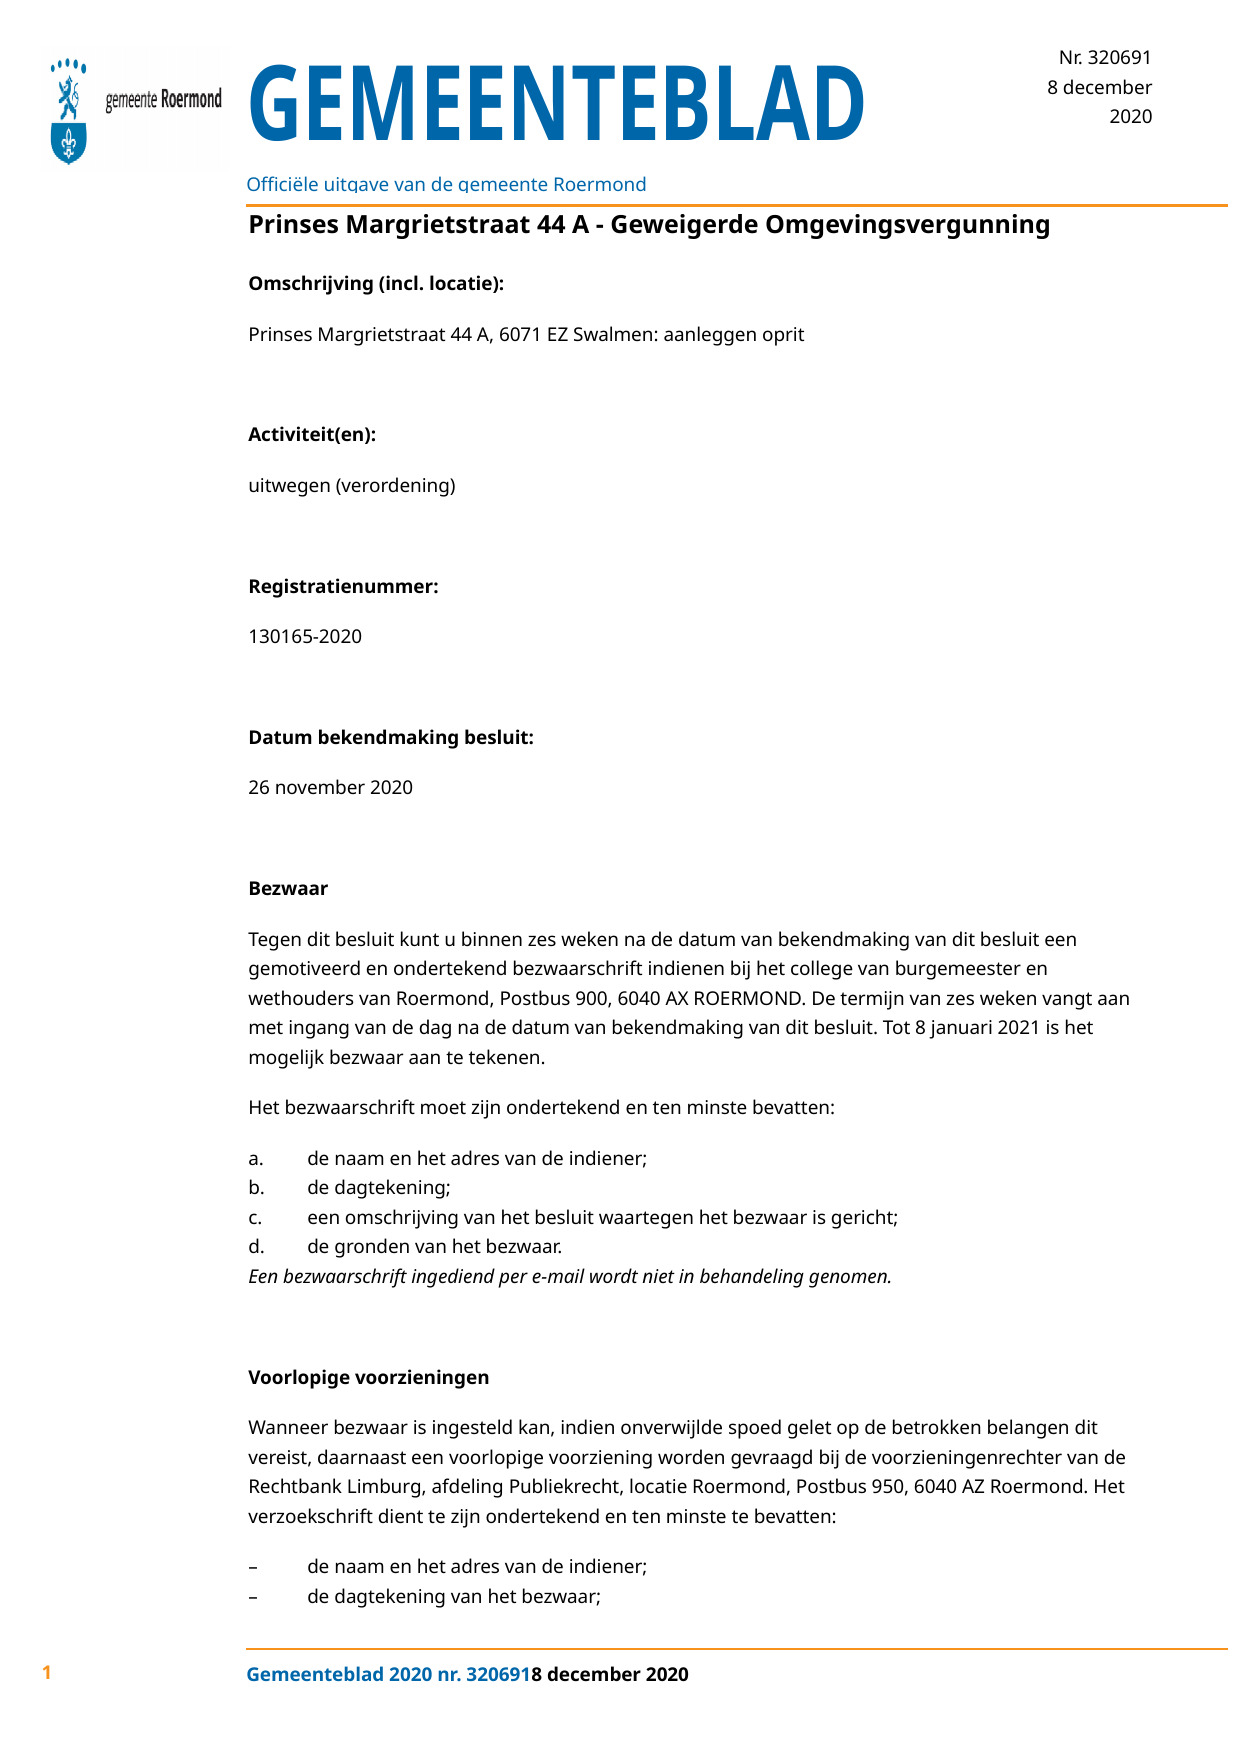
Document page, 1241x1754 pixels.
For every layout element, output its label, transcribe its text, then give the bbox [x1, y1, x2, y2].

list de naam en het adres van de indiener; [248, 1145, 1152, 1171]
list de dagtekening; [248, 1174, 1152, 1200]
text Tegen dit besluit kunt u binnen zes weken na de datum van bekendmaking van dit besluit een gemotiveerd en ondertekend bezwaarschrift indienen bij het college van burgemeester en wethouders van Roermond, Postbus 900, 6040 AX ROERMOND. De termijn van zes weken vangt aan met ingang van de dag na de datum van bekendmaking van dit besluit. Tot 8 januari 2021 is het mogelijk bezwaar aan te tekenen. [248, 926, 1152, 1070]
list de naam en het adres van de indiener; [248, 1554, 1152, 1579]
text Registratienummer: [248, 573, 1152, 598]
text Activiteit(en): [248, 422, 1152, 447]
text Een bezwaarschrift ingediend per e-mail wordt niet in behandeling genomen. [248, 1263, 1152, 1289]
text 130165-2020 [248, 623, 1152, 649]
list de dagtekening van het bezwaar; [248, 1583, 1152, 1609]
picture [41, 47, 231, 172]
text Voorlopige voorzieningen [248, 1364, 1152, 1390]
text Prinses Margrietstraat 44 A - Geweigerde Omgevingsvergunning [248, 207, 1152, 241]
text Datum bekendmaking besluit: [248, 724, 1152, 750]
text Bezwaar [248, 875, 1152, 901]
list een omschrijving van het besluit waartegen het bezwaar is gericht; [248, 1204, 1152, 1230]
text 26 november 2020 [248, 774, 1152, 800]
text Wanneer bezwaar is ingesteld kan, indien onverwijlde spoed gelet op de betrokken belangen dit vereist, daarnaast een voorlopige voorziening worden gevraagd bij de voorzieningenrechter van de Rechtbank Limburg, afdeling Publiekrecht, locatie Roermond, Postbus 950, 6040 AZ Roermond. Het verzoekschrift dient te zijn ondertekend en ten minste te bevatten: [248, 1414, 1152, 1529]
text Omschrijving (incl. locatie): [248, 270, 1152, 296]
text Het bezwaarschrift moet zijn ondertekend en ten minste bevatten: [248, 1094, 1152, 1120]
text uitwegen (verordening) [248, 472, 1152, 498]
list de gronden van het bezwaar. [248, 1234, 1152, 1259]
text Prinses Margrietstraat 44 A, 6071 EZ Swalmen: aanleggen oprit [248, 321, 1152, 346]
